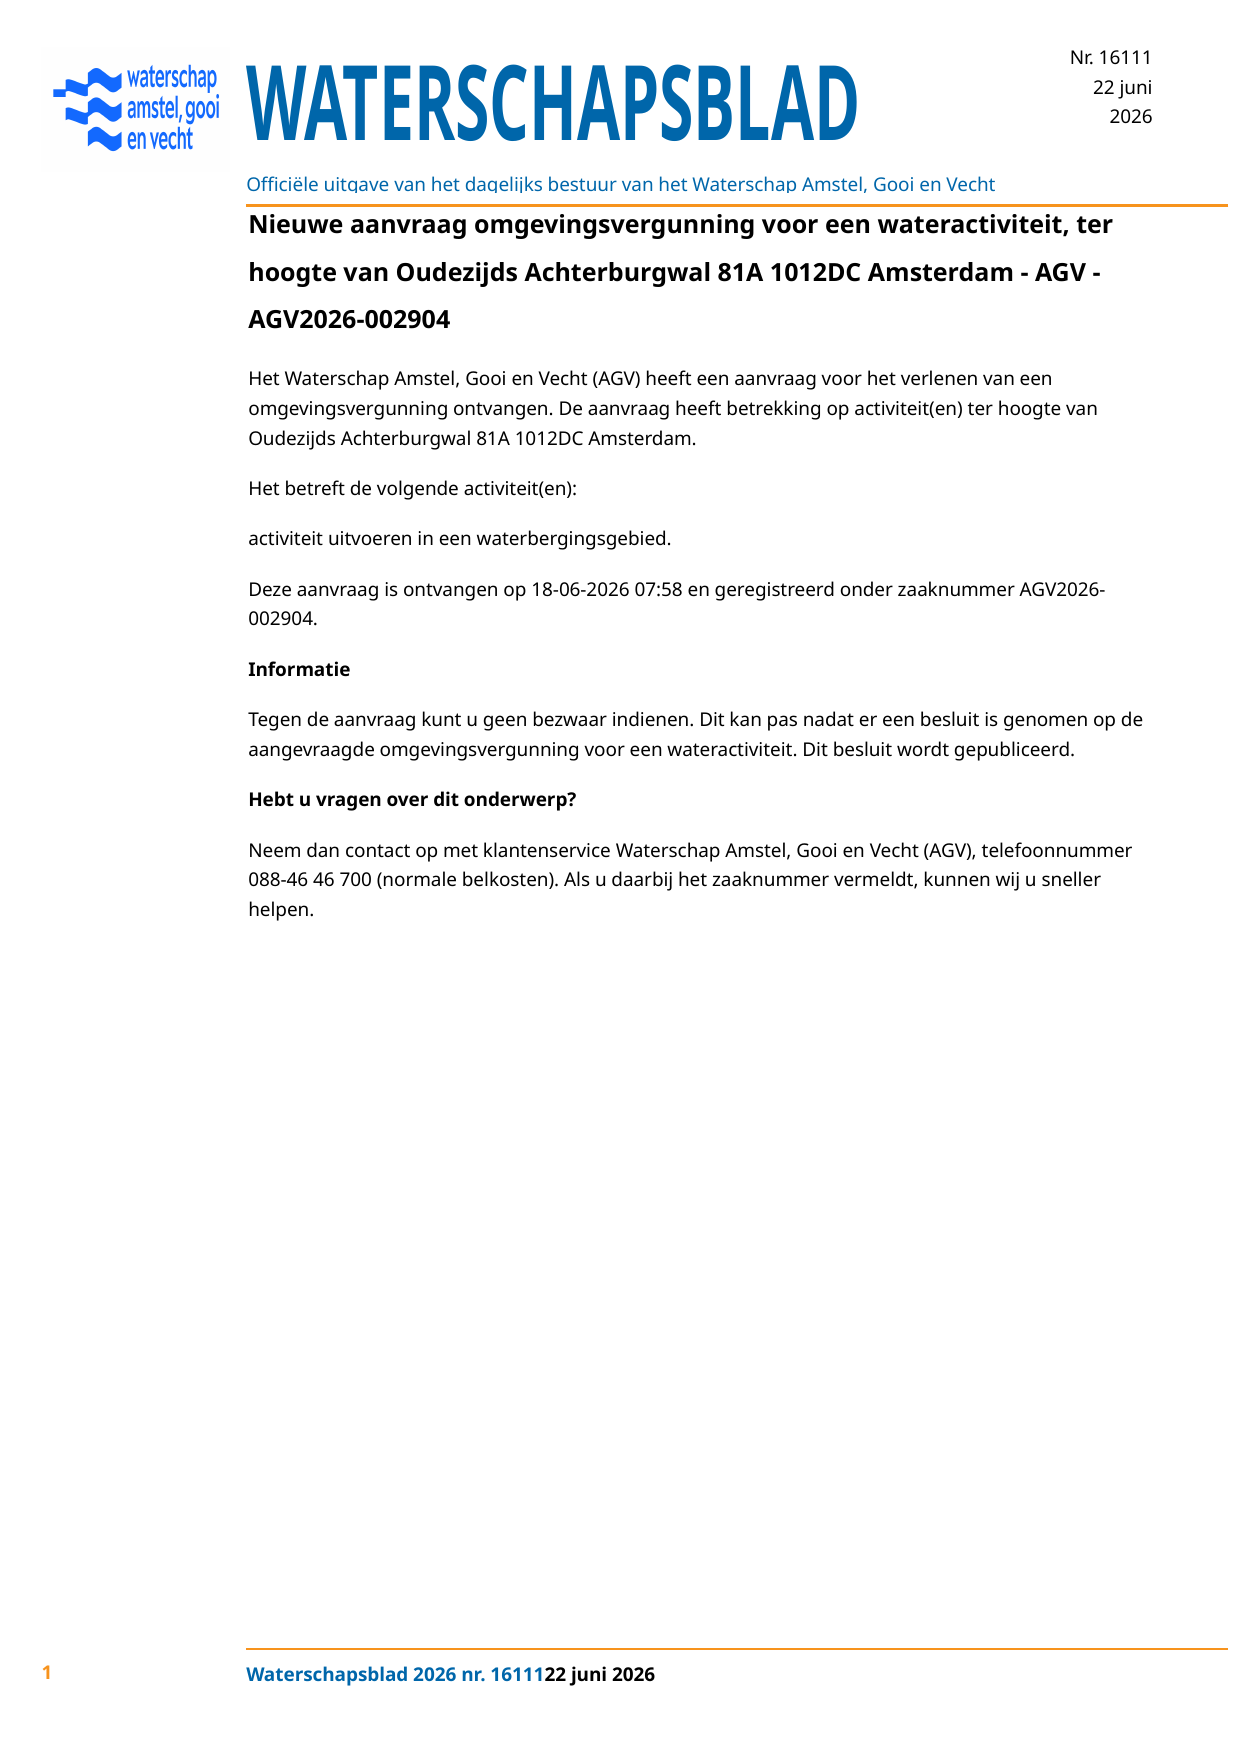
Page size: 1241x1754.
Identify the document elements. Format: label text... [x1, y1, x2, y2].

text Hebt u vragen over dit onderwerp? [248, 786, 1152, 812]
picture [41, 47, 231, 172]
text activiteit uitvoeren in een waterbergingsgebied. [248, 526, 1152, 551]
text Neem dan contact op met klantenservice Waterschap Amstel, Gooi en Vecht (AGV), telefoonnummer 088-46 46 700 (normale belkosten). Als u daarbij het zaaknummer vermeldt, kunnen wij u sneller helpen. [248, 837, 1152, 922]
text Deze aanvraag is ontvangen op 18-06-2026 07:58 en geregistreerd onder zaaknummer AGV2026-002904. [248, 576, 1152, 631]
text Nieuwe aanvraag omgevingsvergunning voor een wateractiviteit, ter hoogte van Oudezijds Achterburgwal 81A 1012DC Amsterdam - AGV - AGV2026-002904 [248, 207, 1152, 336]
text Tegen de aanvraag kunt u geen bezwaar indienen. Dit kan pas nadat er een besluit is genomen op de aangevraagde omgevingsvergunning voor een wateractiviteit. Dit besluit wordt gepubliceerd. [248, 706, 1152, 762]
text Het betreft de volgende activiteit(en): [248, 475, 1152, 501]
text Informatie [248, 656, 1152, 682]
text Het Waterschap Amstel, Gooi en Vecht (AGV) heeft een aanvraag voor het verlenen van een omgevingsvergunning ontvangen. De aanvraag heeft betrekking op activiteit(en) ter hoogte van Oudezijds Achterburgwal 81A 1012DC Amsterdam. [248, 366, 1152, 450]
